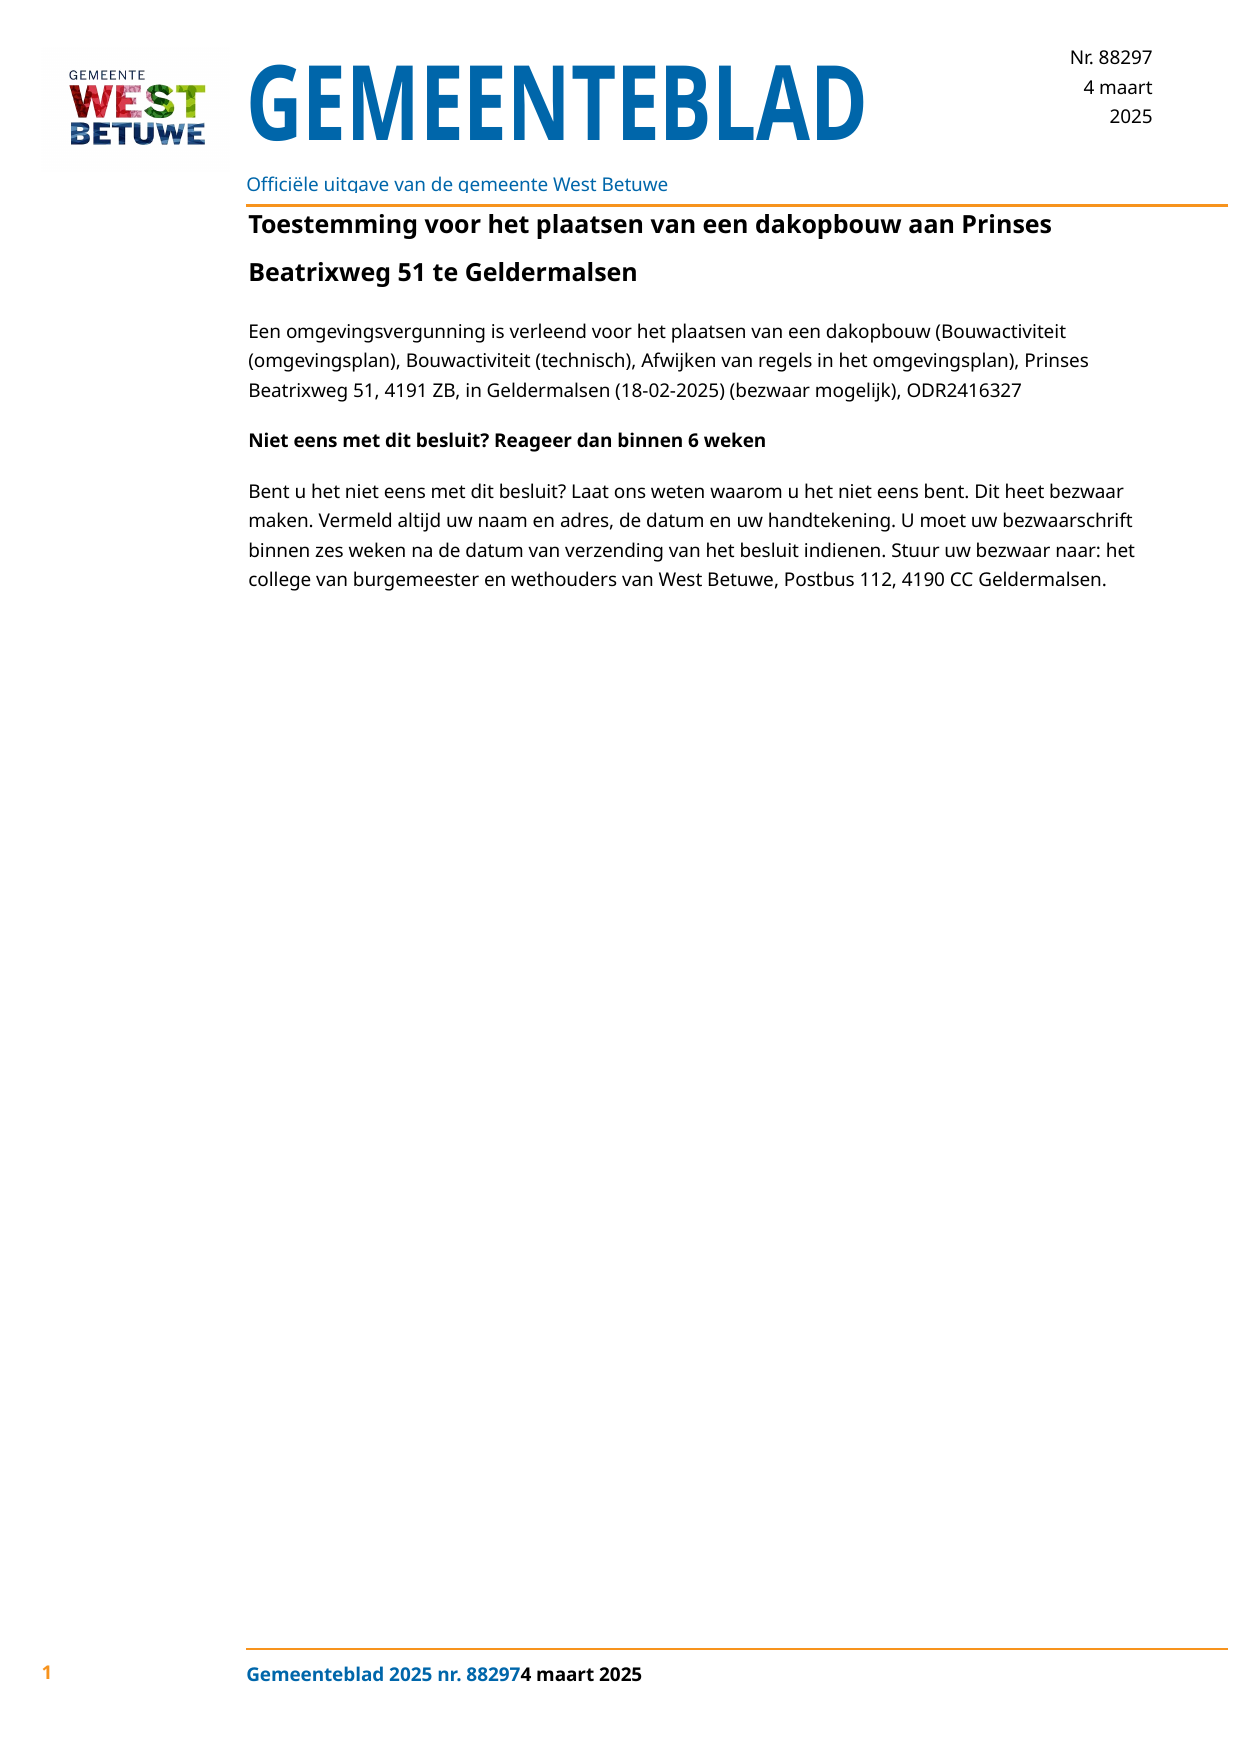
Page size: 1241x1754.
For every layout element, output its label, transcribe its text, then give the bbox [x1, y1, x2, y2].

text Niet eens met dit besluit? Reageer dan binnen 6 weken [248, 427, 1152, 453]
text Bent u het niet eens met dit besluit? Laat ons weten waarom u het niet eens bent. Dit heet bezwaar maken. Vermeld altijd uw naam en adres, de datum en uw handtekening. U moet uw bezwaarschrift binnen zes weken na de datum van verzending van het besluit indienen. Stuur uw bezwaar naar: het college van burgemeester en wethouders van West Betuwe, Postbus 112, 4190 CC Geldermalsen. [248, 478, 1152, 592]
text Een omgevingsvergunning is verleend voor het plaatsen van een dakopbouw (Bouwactiviteit (omgevingsplan), Bouwactiviteit (technisch), Afwijken van regels in het omgevingsplan), Prinses Beatrixweg 51, 4191 ZB, in Geldermalsen (18-02-2025) (bezwaar mogelijk), ODR2416327 [248, 318, 1152, 403]
picture [41, 47, 231, 172]
text Toestemming voor het plaatsen van een dakopbouw aan Prinses Beatrixweg 51 te Geldermalsen [248, 207, 1152, 288]
